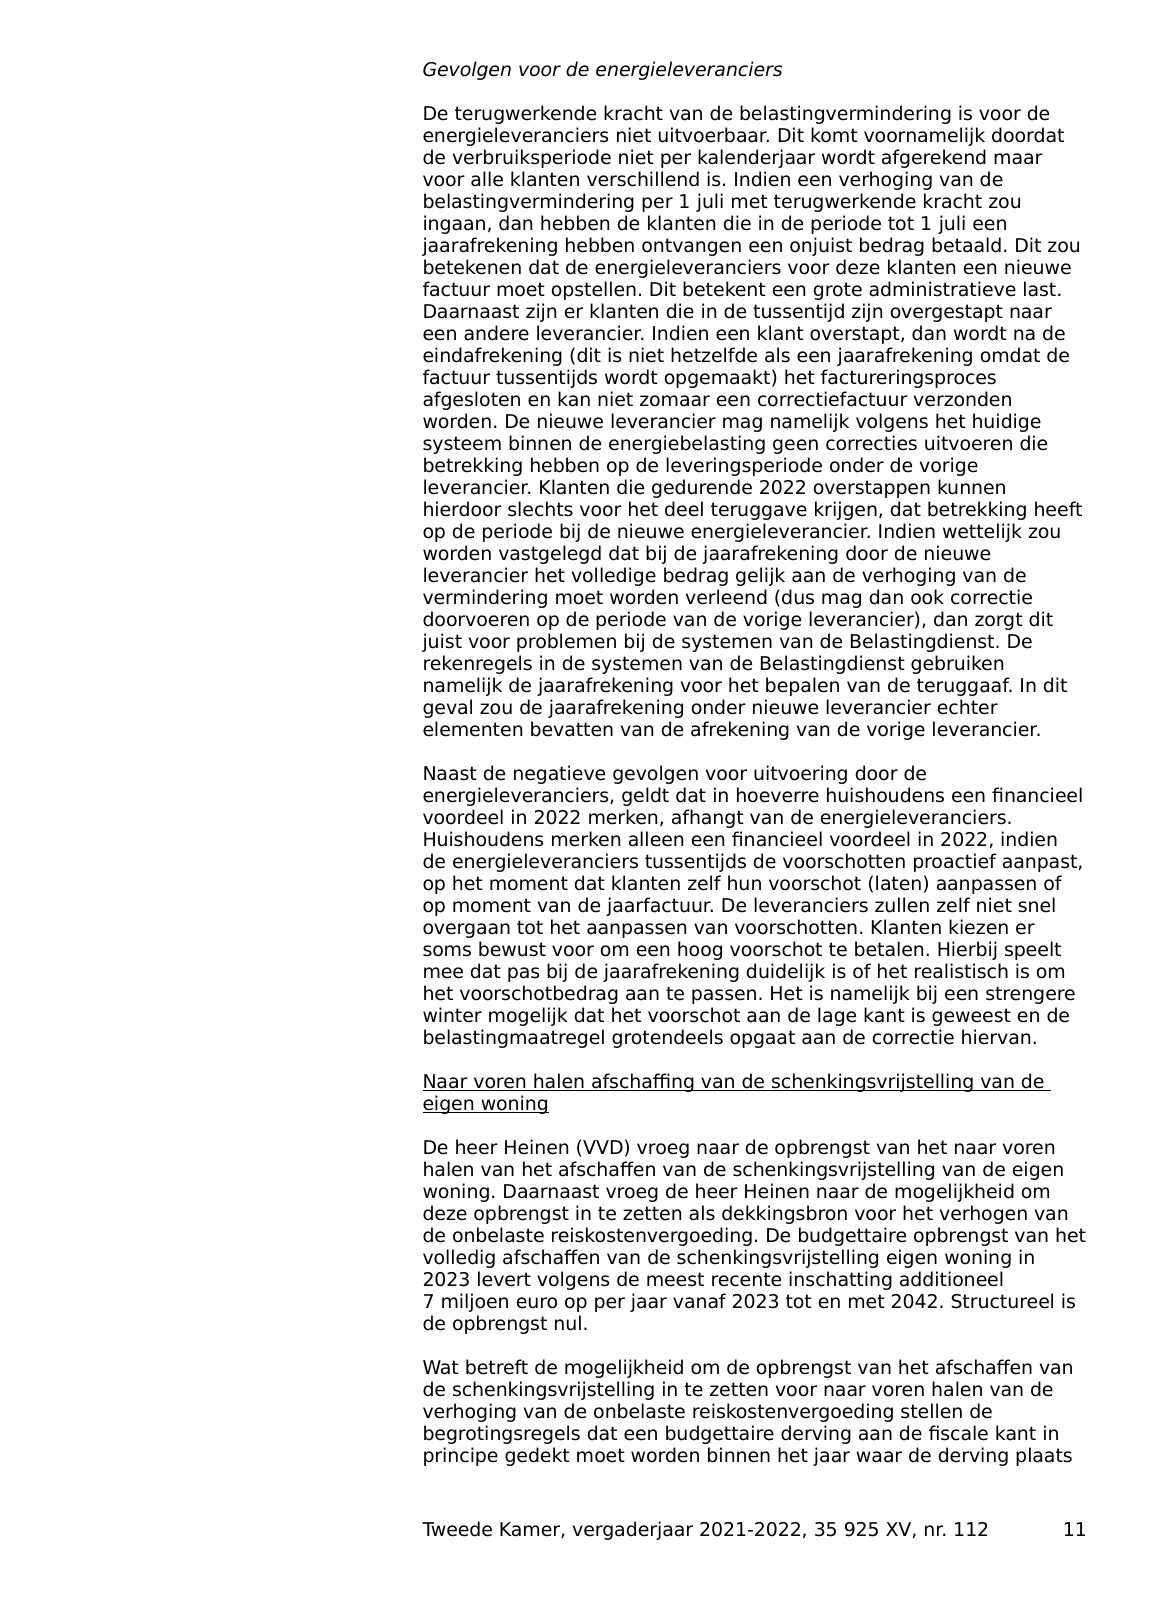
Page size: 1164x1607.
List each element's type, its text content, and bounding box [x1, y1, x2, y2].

text Wat betreft de mogelijkheid om de opbrengst van het afschaffen van de schenkingsvrijstelling in te zetten voor naar voren halen van de verhoging van de onbelaste reiskostenvergoeding stellen de begrotingsregels dat een budgettaire derving aan de fiscale kant in principe gedekt moet worden binnen het jaar waar de derving plaats [422, 1357, 1087, 1467]
subtitle Naar voren halen afschaffing van de schenkingsvrijstelling van de eigen woning [422, 1071, 1087, 1115]
text De heer Heinen (VVD) vroeg naar de opbrengst van het naar voren halen van het afschaffen van de schenkingsvrijstelling van de eigen woning. Daarnaast vroeg de heer Heinen naar de mogelijkheid om deze opbrengst in te zetten als dekkingsbron voor het verhogen van de onbelaste reiskostenvergoeding. De budgettaire opbrengst van het volledig afschaffen van de schenkingsvrijstelling eigen woning in 2023 levert volgens de meest recente inschatting additioneel 7 miljoen euro op per jaar vanaf 2023 tot en met 2042. Structureel is de opbrengst nul. [422, 1137, 1087, 1335]
subtitle Gevolgen voor de energieleveranciers [422, 59, 1087, 81]
text Naast de negatieve gevolgen voor uitvoering door de energieleveranciers, geldt dat in hoeverre huishoudens een financieel voordeel in 2022 merken, afhangt van de energieleveranciers. Huishoudens merken alleen een financieel voordeel in 2022, indien de energieleveranciers tussentijds de voorschotten proactief aanpast, op het moment dat klanten zelf hun voorschot (laten) aanpassen of op moment van de jaarfactuur. De leveranciers zullen zelf niet snel overgaan tot het aanpassen van voorschotten. Klanten kiezen er soms bewust voor om een hoog voorschot te betalen. Hierbij speelt mee dat pas bij de jaarafrekening duidelijk is of het realistisch is om het voorschotbedrag aan te passen. Het is namelijk bij een strengere winter mogelijk dat het voorschot aan de lage kant is geweest en de belastingmaatregel grotendeels opgaat aan de correctie hiervan. [422, 763, 1087, 1048]
text De terugwerkende kracht van de belastingvermindering is voor de energieleveranciers niet uitvoerbaar. Dit komt voornamelijk doordat de verbruiksperiode niet per kalenderjaar wordt afgerekend maar voor alle klanten verschillend is. Indien een verhoging van de belastingvermindering per 1 juli met terugwerkende kracht zou ingaan, dan hebben de klanten die in de periode tot 1 juli een jaarafrekening hebben ontvangen een onjuist bedrag betaald. Dit zou betekenen dat de energieleveranciers voor deze klanten een nieuwe factuur moet opstellen. Dit betekent een grote administratieve last. Daarnaast zijn er klanten die in de tussentijd zijn overgestapt naar een andere leverancier. Indien een klant overstapt, dan wordt na de eindafrekening (dit is niet hetzelfde als een jaarafrekening omdat de factuur tussentijds wordt opgemaakt) het factureringsproces afgesloten en kan niet zomaar een correctiefactuur verzonden worden. De nieuwe leverancier mag namelijk volgens het huidige systeem binnen de energiebelasting geen correcties uitvoeren die betrekking hebben op de leveringsperiode onder de vorige leverancier. Klanten die gedurende 2022 overstappen kunnen hierdoor slechts voor het deel teruggave krijgen, dat betrekking heeft op de periode bij de nieuwe energieleverancier. Indien wettelijk zou worden vastgelegd dat bij de jaarafrekening door de nieuwe leverancier het volledige bedrag gelijk aan de verhoging van de vermindering moet worden verleend (dus mag dan ook correctie doorvoeren op de periode van de vorige leverancier), dan zorgt dit juist voor problemen bij de systemen van de Belastingdienst. De rekenregels in de systemen van de Belastingdienst gebruiken namelijk de jaarafrekening voor het bepalen van de teruggaaf. In dit geval zou de jaarafrekening onder nieuwe leverancier echter elementen bevatten van de afrekening van de vorige leverancier. [422, 103, 1087, 741]
